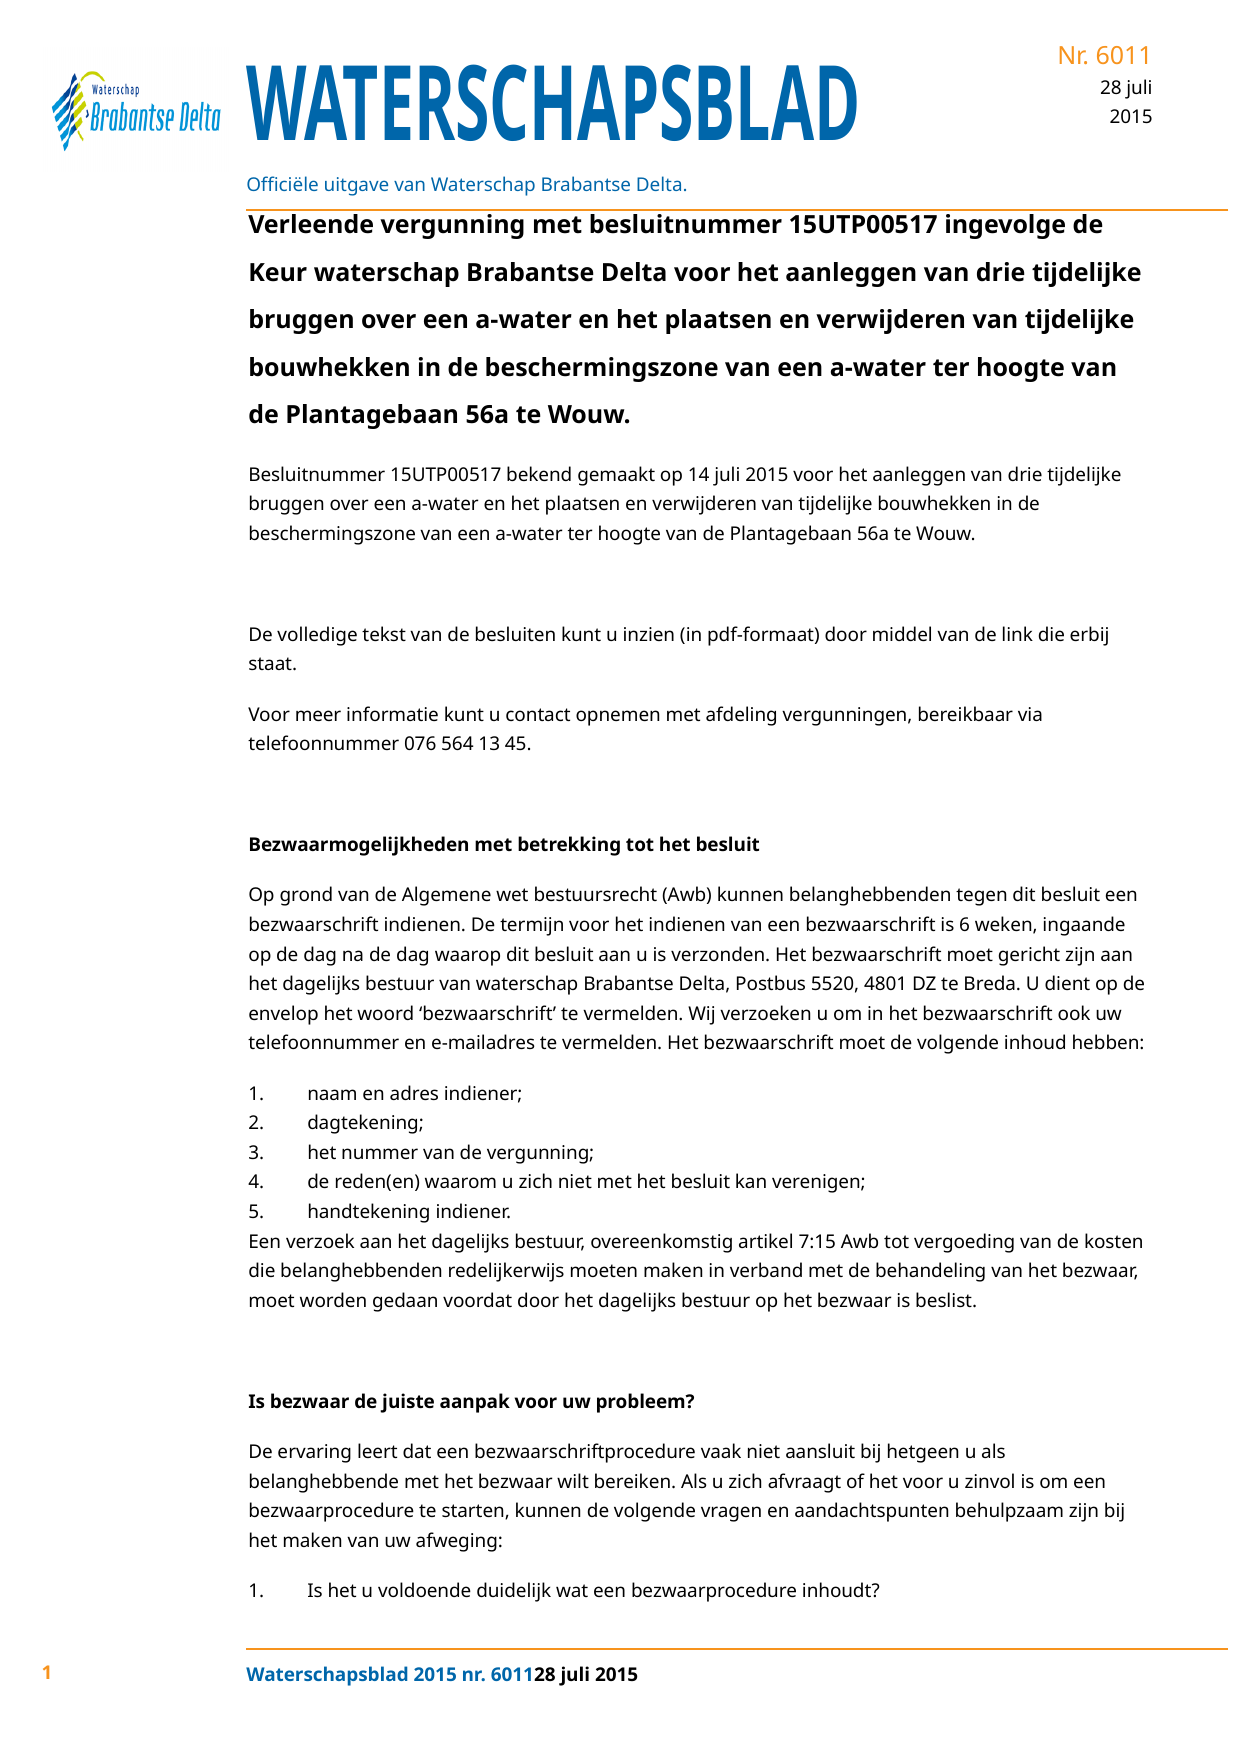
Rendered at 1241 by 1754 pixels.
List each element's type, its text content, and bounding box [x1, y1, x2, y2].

text De volledige tekst van de besluiten kunt u inzien (in pdf-formaat) door middel van de link die erbij staat. [248, 621, 1152, 676]
text Voor meer informatie kunt u contact opnemen met afdeling vergunningen, bereikbaar via telefoonnummer 076 564 13 45. [248, 701, 1152, 756]
text De ervaring leert dat een bezwaarschriftprocedure vaak niet aansluit bij hetgeen u als belanghebbende met het bezwaar wilt bereiken. Als u zich afvraagt of het voor u zinvol is om een bezwaarprocedure te starten, kunnen de volgende vragen en aandachtspunten behulpzaam zijn bij het maken van uw afweging: [248, 1438, 1152, 1553]
text Besluitnummer 15UTP00517 bekend gemaakt op 14 juli 2015 voor het aanleggen van drie tijdelijke bruggen over een a-water en het plaatsen en verwijderen van tijdelijke bouwhekken in de beschermingszone van een a-water ter hoogte van de Plantagebaan 56a te Wouw. [248, 461, 1152, 546]
list handtekening indiener. [248, 1198, 1152, 1224]
list naam en adres indiener; [248, 1080, 1152, 1106]
text Bezwaarmogelijkheden met betrekking tot het besluit [248, 831, 1152, 857]
list het nummer van de vergunning; [248, 1139, 1152, 1165]
list Is het u voldoende duidelijk wat een bezwaarprocedure inhoudt? [248, 1577, 1152, 1603]
text Is bezwaar de juiste aanpak voor uw probleem? [248, 1388, 1152, 1413]
list dagtekening; [248, 1109, 1152, 1135]
picture [41, 47, 231, 172]
list de reden(en) waarom u zich niet met het besluit kan verenigen; [248, 1169, 1152, 1194]
text Een verzoek aan het dagelijks bestuur, overeenkomstig artikel 7:15 Awb tot vergoeding van de kosten die belanghebbenden redelijkerwijs moeten maken in verband met de behandeling van het bezwaar, moet worden gedaan voordat door het dagelijks bestuur op het bezwaar is beslist. [248, 1228, 1152, 1313]
text Verleende vergunning met besluitnummer 15UTP00517 ingevolge de Keur waterschap Brabantse Delta voor het aanleggen van drie tijdelijke bruggen over een a-water en het plaatsen en verwijderen van tijdelijke bouwhekken in de beschermingszone van een a-water ter hoogte van de Plantagebaan 56a te Wouw. [248, 211, 1152, 431]
text Op grond van de Algemene wet bestuursrecht (Awb) kunnen belanghebbenden tegen dit besluit een bezwaarschrift indienen. De termijn voor het indienen van een bezwaarschrift is 6 weken, ingaande op de dag na de dag waarop dit besluit aan u is verzonden. Het bezwaarschrift moet gericht zijn aan het dagelijks bestuur van waterschap Brabantse Delta, Postbus 5520, 4801 DZ te Breda. U dient op de envelop het woord ‘bezwaarschrift’ te vermelden. Wij verzoeken u om in het bezwaarschrift ook uw telefoonnummer en e‑mailadres te vermelden. Het bezwaarschrift moet de volgende inhoud hebben: [248, 882, 1152, 1055]
